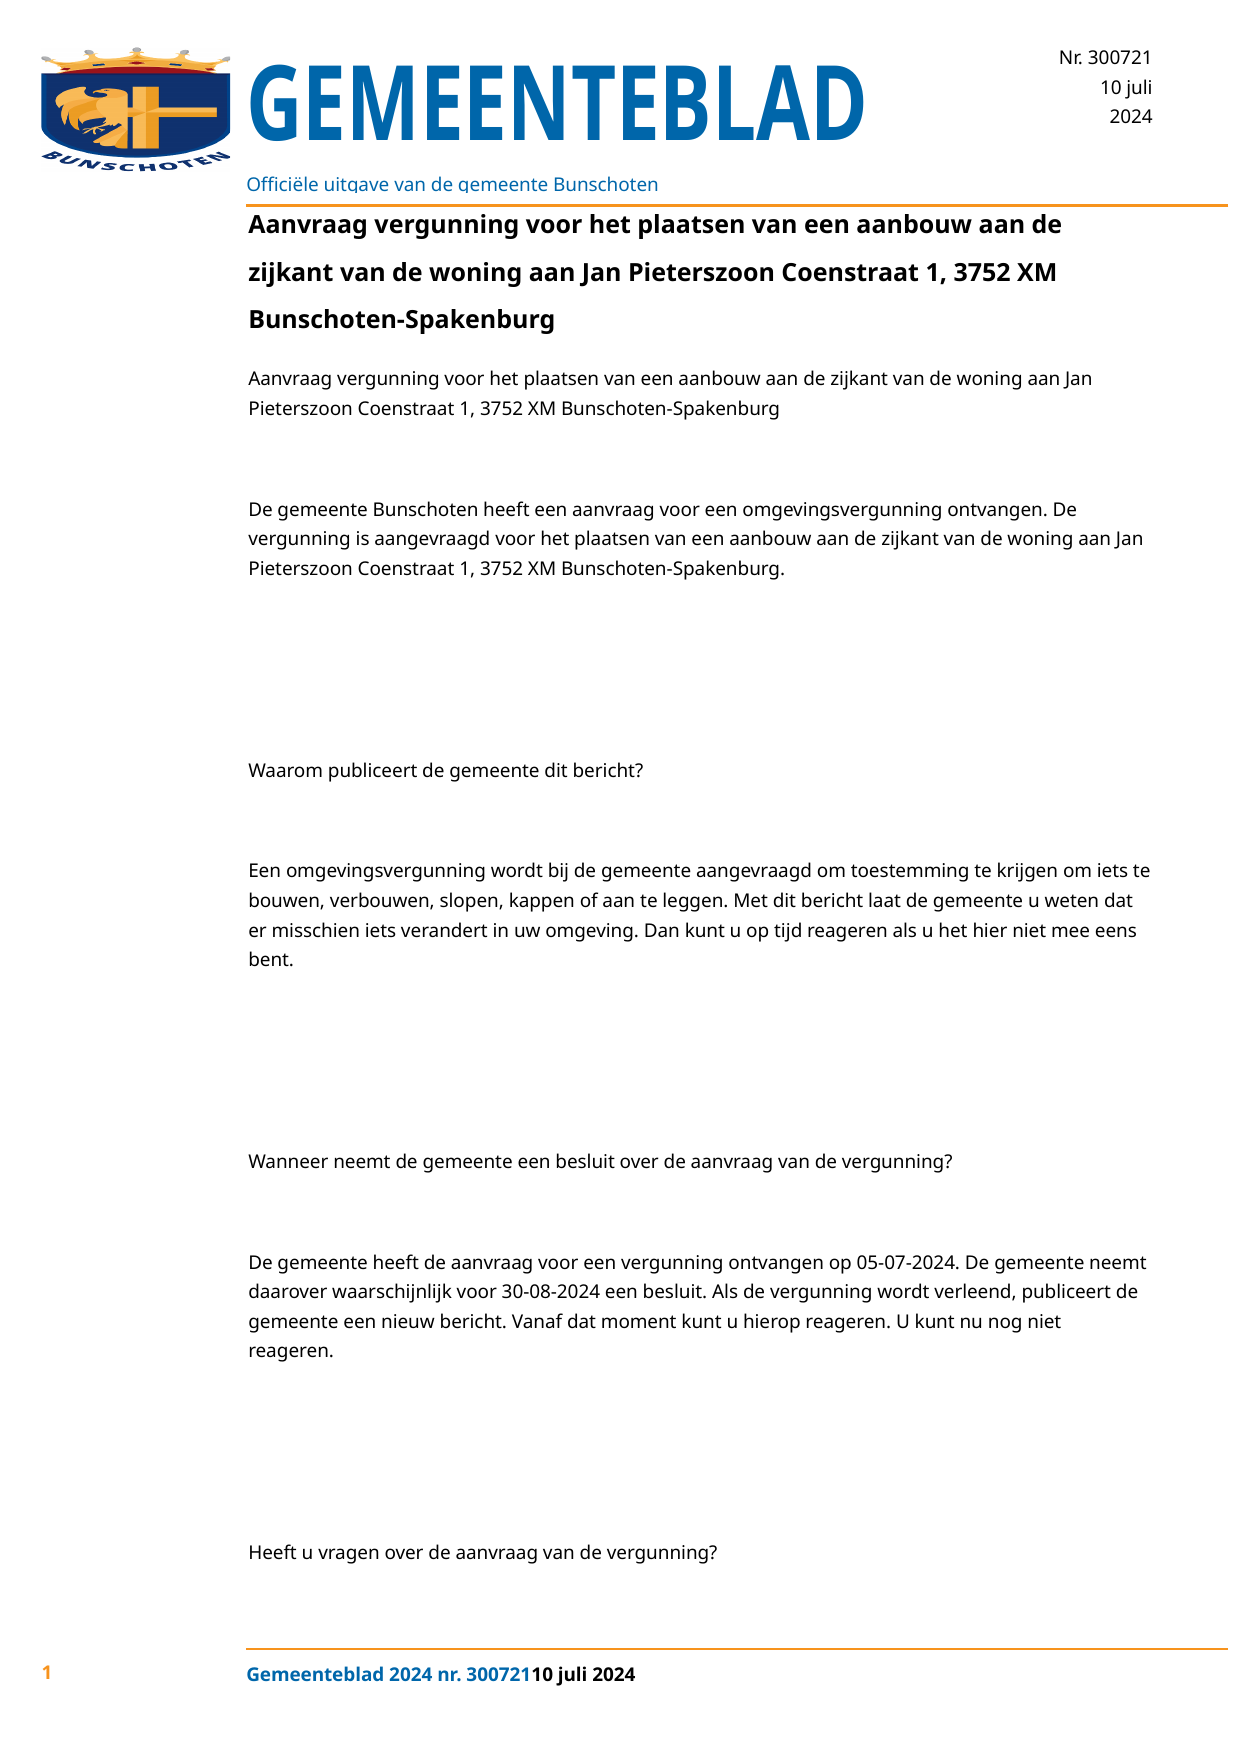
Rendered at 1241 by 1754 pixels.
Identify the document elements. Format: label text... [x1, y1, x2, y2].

text Aanvraag vergunning voor het plaatsen van een aanbouw aan de zijkant van de woning aan Jan Pieterszoon Coenstraat 1, 3752 XM Bunschoten-Spakenburg [248, 207, 1152, 336]
picture [41, 47, 231, 172]
text Heeft u vragen over de aanvraag van de vergunning? [248, 1539, 1152, 1565]
text Wanneer neemt de gemeente een besluit over de aanvraag van de vergunning? [248, 1148, 1152, 1174]
text Aanvraag vergunning voor het plaatsen van een aanbouw aan de zijkant van de woning aan Jan Pieterszoon Coenstraat 1, 3752 XM Bunschoten-Spakenburg [248, 366, 1152, 421]
text Waarom publiceert de gemeente dit bericht? [248, 757, 1152, 782]
text De gemeente Bunschoten heeft een aanvraag voor een omgevingsvergunning ontvangen. De vergunning is aangevraagd voor het plaatsen van een aanbouw aan de zijkant van de woning aan Jan Pieterszoon Coenstraat 1, 3752 XM Bunschoten-Spakenburg. [248, 496, 1152, 581]
text Een omgevingsvergunning wordt bij de gemeente aangevraagd om toestemming te krijgen om iets te bouwen, verbouwen, slopen, kappen of aan te leggen. Met dit bericht laat de gemeente u weten dat er misschien iets verandert in uw omgeving. Dan kunt u op tijd reageren als u het hier niet mee eens bent. [248, 858, 1152, 972]
text De gemeente heeft de aanvraag voor een vergunning ontvangen op 05-07-2024. De gemeente neemt daarover waarschijnlijk voor 30-08-2024 een besluit. Als de vergunning wordt verleend, publiceert de gemeente een nieuw bericht. Vanaf dat moment kunt u hierop reageren. U kunt nu nog niet reageren. [248, 1249, 1152, 1363]
